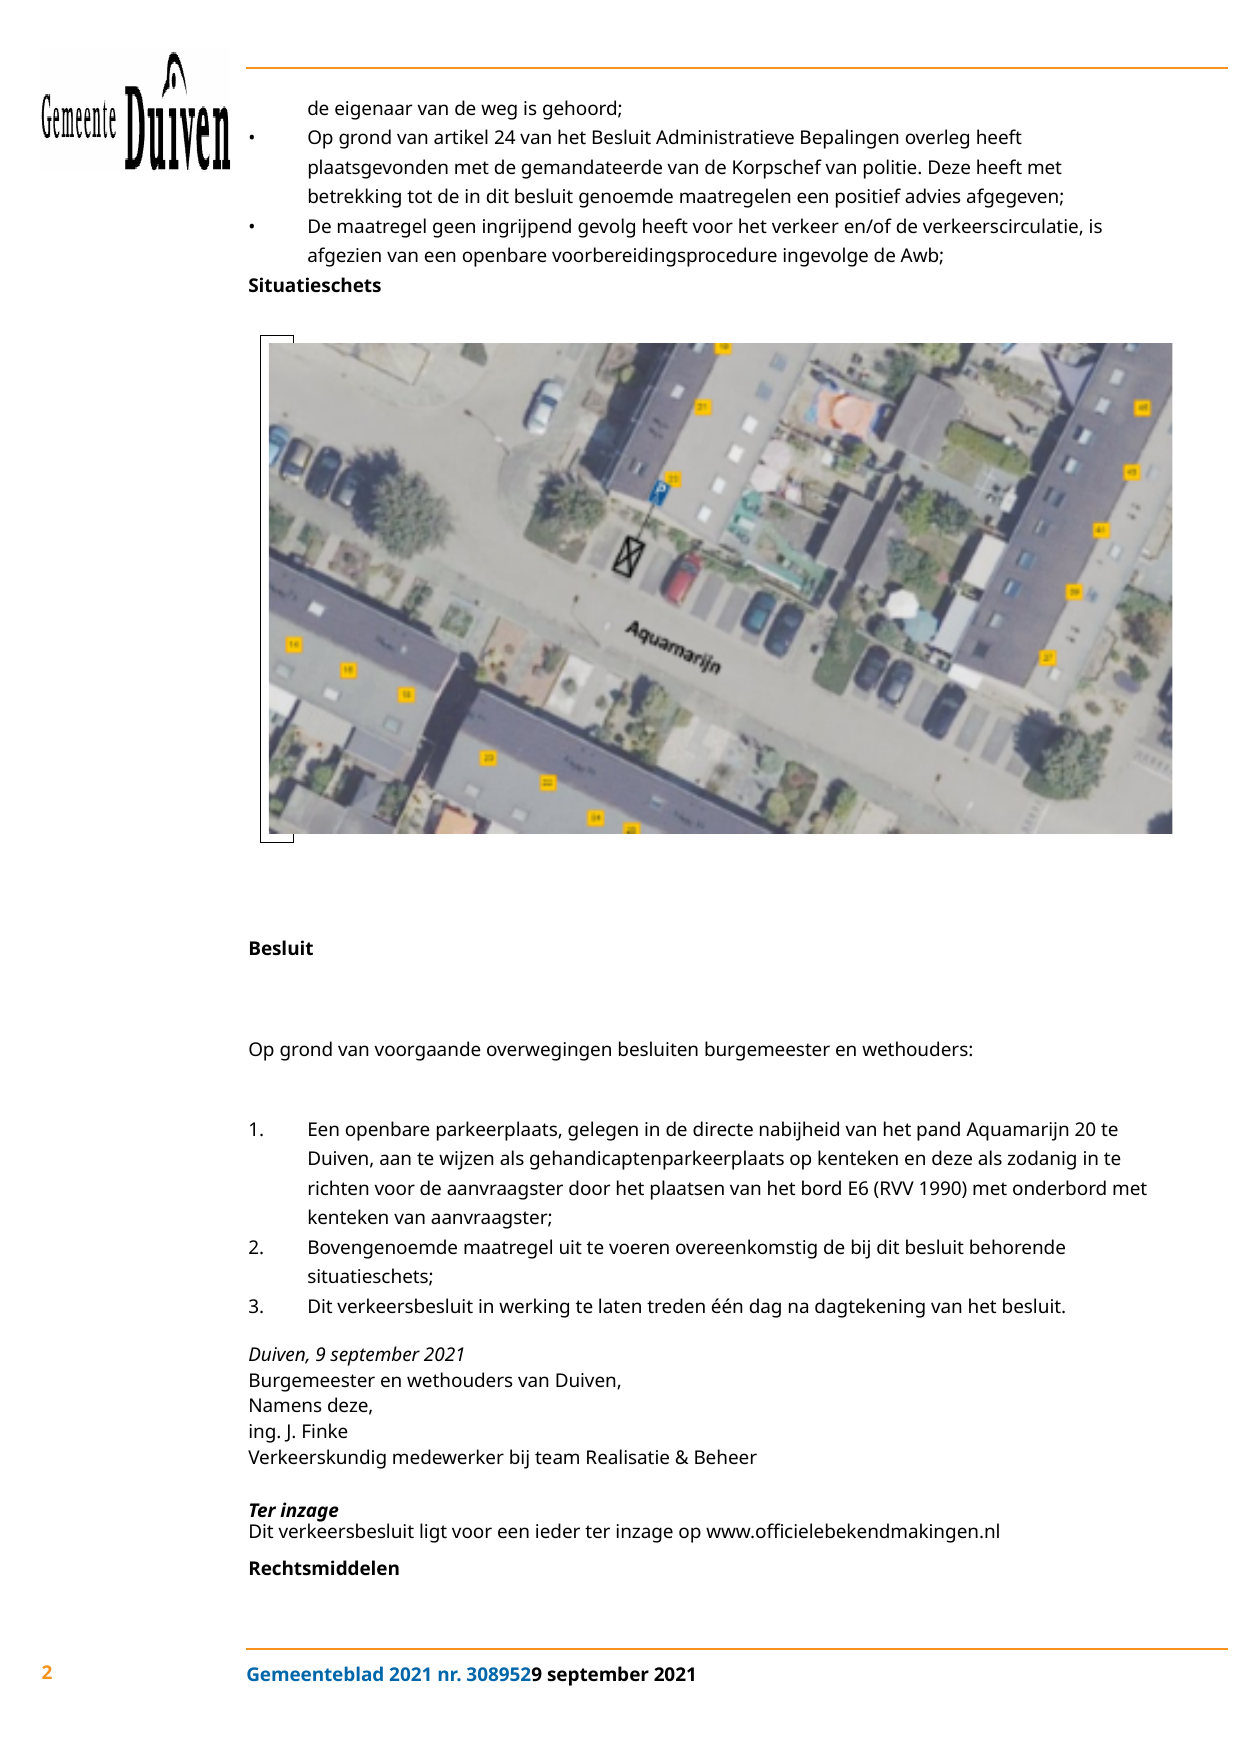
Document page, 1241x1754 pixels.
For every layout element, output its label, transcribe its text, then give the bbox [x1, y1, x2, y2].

text ing. J. Finke [248, 1418, 1152, 1444]
text Ter inzage [248, 1497, 1152, 1523]
list Dit verkeersbesluit in werking te laten treden één dag na dagtekening van het besluit. [248, 1293, 1152, 1319]
text Besluit [248, 935, 1152, 961]
list Bovengenoemde maatregel uit te voeren overeenkomstig de bij dit besluit behorende situatieschets; [248, 1234, 1152, 1289]
text Verkeerskundig medewerker bij team Realisatie & Beheer [248, 1444, 1152, 1470]
list Een openbare parkeerplaats, gelegen in de directe nabijheid van het pand Aquamarijn 20 te Duiven, aan te wijzen als gehandicaptenparkeerplaats op kenteken en deze als zodanig in te richten voor de aanvraagster door het plaatsen van het bord E6 (RVV 1990) met onderbord met kenteken van aanvraagster; [248, 1116, 1152, 1230]
text Situatieschets [248, 272, 1152, 298]
text Op grond van voorgaande overwegingen besluiten burgemeester en wethouders: [248, 1036, 1152, 1062]
list De maatregel geen ingrijpend gevolg heeft voor het verkeer en/of de verkeerscirculatie, is afgezien van een openbare voorbereidingsprocedure ingevolge de Awb; [248, 213, 1152, 268]
text Dit verkeersbesluit ligt voor een ieder ter inzage op www.officielebekendmakingen.nl [248, 1523, 1152, 1542]
picture [268, 343, 1173, 834]
text Burgemeester en wethouders van Duiven, [248, 1367, 1152, 1393]
text Namens deze, [248, 1393, 1152, 1418]
text Duiven, 9 september 2021 [248, 1341, 1152, 1367]
list de eigenaar van de weg is gehoord; [248, 95, 1152, 121]
text Rechtsmiddelen [248, 1560, 1152, 1579]
list Op grond van artikel 24 van het Besluit Administratieve Bepalingen overleg heeft plaatsgevonden met de gemandateerde van de Korpschef van politie. Deze heeft met betrekking tot de in dit besluit genoemde maatregelen een positief advies afgegeven; [248, 124, 1152, 209]
picture [41, 47, 231, 172]
